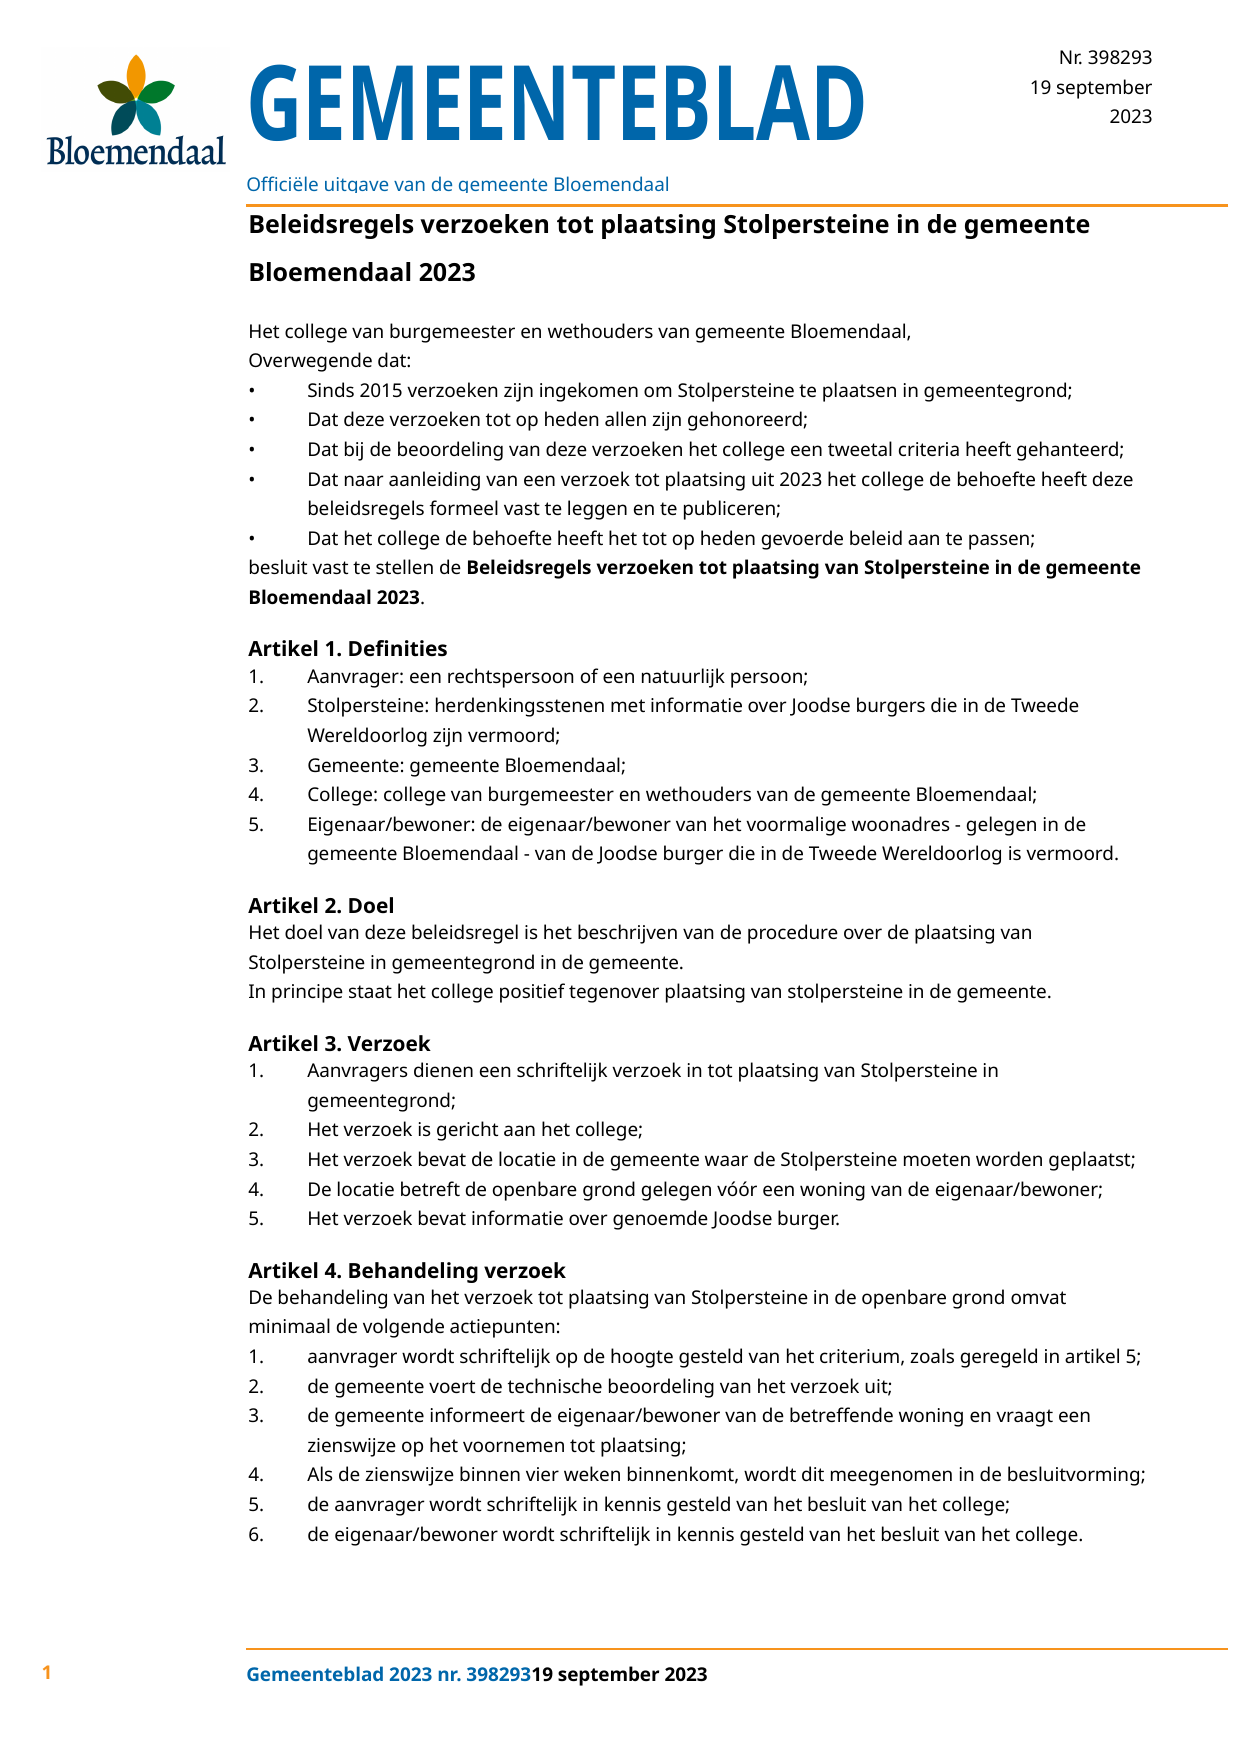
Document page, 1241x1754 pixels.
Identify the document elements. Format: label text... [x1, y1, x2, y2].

list De locatie betreft de openbare grond gelegen vóór een woning van de eigenaar/bewoner; [248, 1176, 1152, 1201]
list Stolpersteine: herdenkingsstenen met informatie over Joodse burgers die in de Tweede Wereldoorlog zijn vermoord; [248, 693, 1152, 748]
list Dat bij de beoordeling van deze verzoeken het college een tweetal criteria heeft gehanteerd; [248, 436, 1152, 462]
text Beleidsregels verzoeken tot plaatsing Stolpersteine in de gemeente Bloemendaal 2023 [248, 207, 1152, 288]
list Aanvrager: een rechtspersoon of een natuurlijk persoon; [248, 663, 1152, 689]
list Dat naar aanleiding van een verzoek tot plaatsing uit 2023 het college de behoefte heeft deze beleidsregels formeel vast te leggen en te publiceren; [248, 466, 1152, 521]
list de gemeente informeert de eigenaar/bewoner van de betreffende woning en vraagt een zienswijze op het voornemen tot plaatsing; [248, 1402, 1152, 1458]
list aanvrager wordt schriftelijk op de hoogte gesteld van het criterium, zoals geregeld in artikel 5; [248, 1343, 1152, 1369]
list Het verzoek bevat de locatie in de gemeente waar de Stolpersteine moeten worden geplaatst; [248, 1146, 1152, 1172]
text besluit vast te stellen de Beleidsregels verzoeken tot plaatsing van Stolpersteine in de gemeente Bloemendaal 2023. [248, 554, 1152, 610]
list de gemeente voert de technische beoordeling van het verzoek uit; [248, 1373, 1152, 1399]
text De behandeling van het verzoek tot plaatsing van Stolpersteine in de openbare grond omvat minimaal de volgende actiepunten: [248, 1284, 1152, 1339]
text Artikel 4. Behandeling verzoek [248, 1256, 1152, 1284]
text Het doel van deze beleidsregel is het beschrijven van de procedure over de plaatsing van Stolpersteine in gemeentegrond in de gemeente. [248, 919, 1152, 975]
list Dat het college de behoefte heeft het tot op heden gevoerde beleid aan te passen; [248, 525, 1152, 551]
list Dat deze verzoeken tot op heden allen zijn gehonoreerd; [248, 407, 1152, 432]
list de aanvrager wordt schriftelijk in kennis gesteld van het besluit van het college; [248, 1491, 1152, 1517]
text Het college van burgemeester en wethouders van gemeente Bloemendaal, [248, 318, 1152, 344]
text Artikel 1. Definities [248, 634, 1152, 663]
list Aanvragers dienen een schriftelijk verzoek in tot plaatsing van Stolpersteine in gemeentegrond; [248, 1057, 1152, 1113]
list Sinds 2015 verzoeken zijn ingekomen om Stolpersteine te plaatsen in gemeentegrond; [248, 377, 1152, 403]
list College: college van burgemeester en wethouders van de gemeente Bloemendaal; [248, 781, 1152, 807]
list Als de zienswijze binnen vier weken binnenkomt, wordt dit meegenomen in de besluitvorming; [248, 1462, 1152, 1487]
text In principe staat het college positief tegenover plaatsing van stolpersteine in de gemeente. [248, 978, 1152, 1004]
text Overwegende dat: [248, 347, 1152, 373]
list Het verzoek is gericht aan het college; [248, 1117, 1152, 1142]
list Eigenaar/bewoner: de eigenaar/bewoner van het voormalige woonadres - gelegen in de gemeente Bloemendaal - van de Joodse burger die in de Tweede Wereldoorlog is vermoord. [248, 811, 1152, 866]
text Artikel 2. Doel [248, 891, 1152, 919]
picture [41, 47, 231, 172]
list Het verzoek bevat informatie over genoemde Joodse burger. [248, 1205, 1152, 1231]
list de eigenaar/bewoner wordt schriftelijk in kennis gesteld van het besluit van het college. [248, 1521, 1152, 1547]
text Artikel 3. Verzoek [248, 1029, 1152, 1057]
list Gemeente: gemeente Bloemendaal; [248, 752, 1152, 777]
